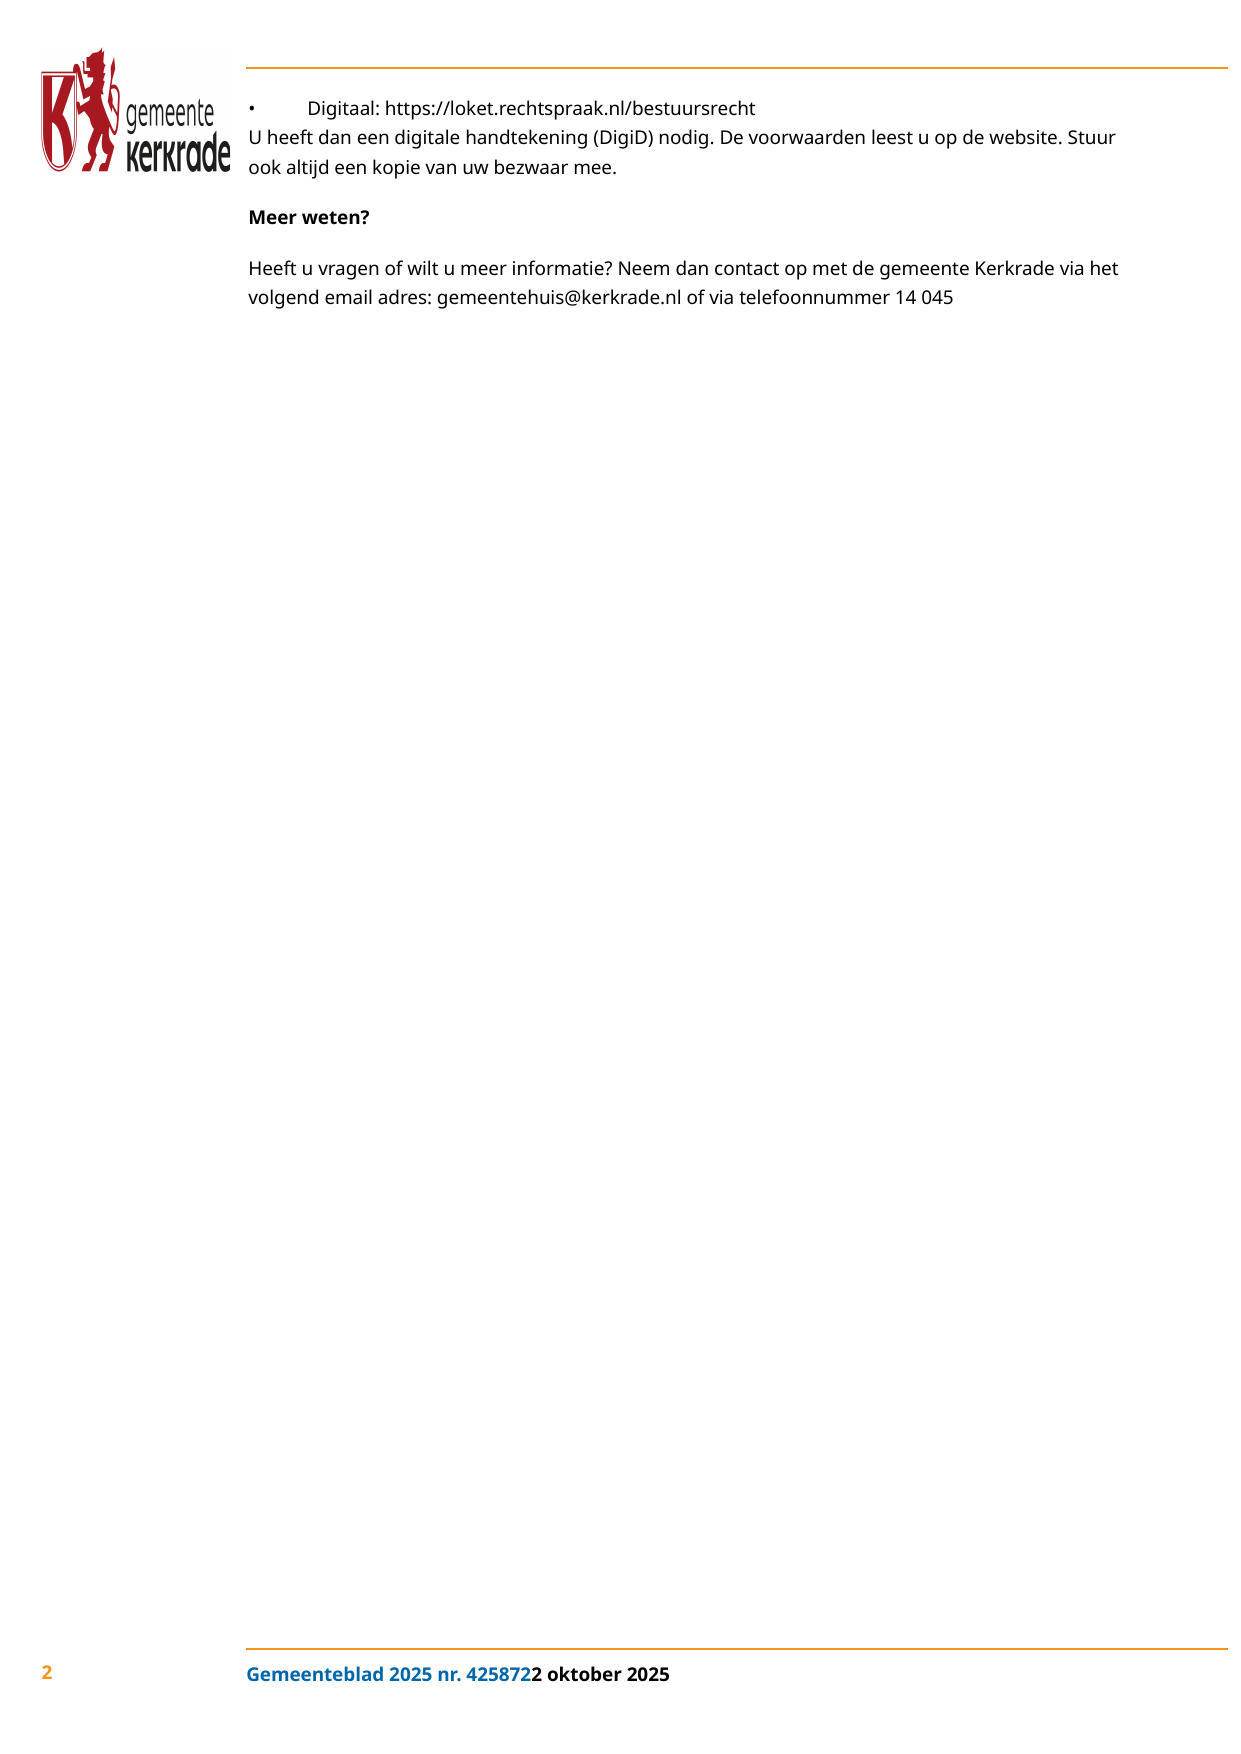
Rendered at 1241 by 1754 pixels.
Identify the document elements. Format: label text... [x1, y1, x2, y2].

list Digitaal: https://loket.rechtspraak.nl/bestuursrecht [248, 95, 1152, 121]
text Heeft u vragen of wilt u meer informatie? Neem dan contact op met de gemeente Kerkrade via het volgend email adres: gemeentehuis@kerkrade.nl of via telefoonnummer 14 045 [248, 255, 1152, 310]
text Meer weten? [248, 204, 1152, 230]
picture [41, 47, 231, 172]
text U heeft dan een digitale handtekening (DigiD) nodig. De voorwaarden leest u op de website. Stuur ook altijd een kopie van uw bezwaar mee. [248, 124, 1152, 180]
